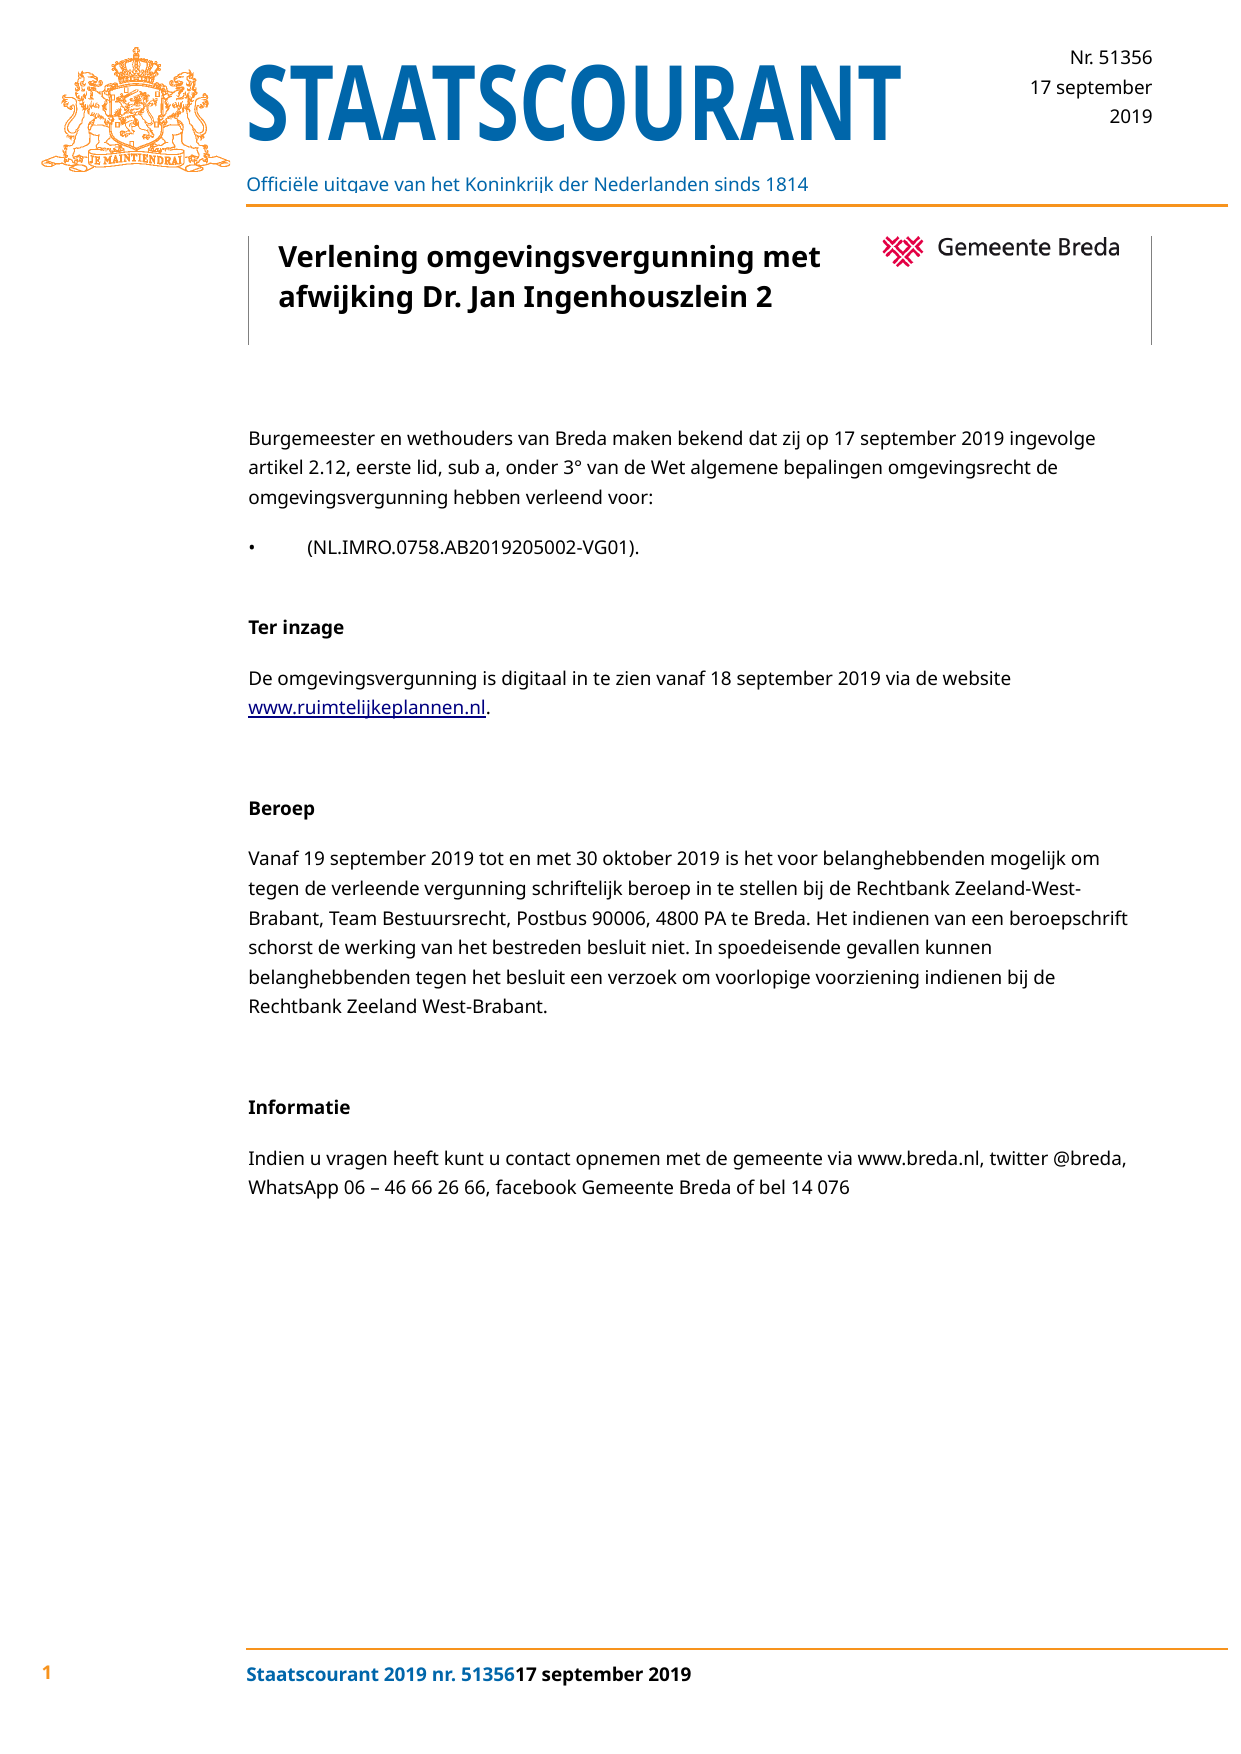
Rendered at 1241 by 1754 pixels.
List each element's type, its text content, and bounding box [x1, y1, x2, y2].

text De omgevingsvergunning is digitaal in te zien vanaf 18 september 2019 via de website www.ruimtelijkeplannen.nl. [248, 665, 1152, 720]
text Beroep [248, 795, 1152, 821]
picture [41, 47, 231, 172]
text Informatie [248, 1094, 1152, 1120]
text Ter inzage [248, 614, 1152, 640]
text Vanaf 19 september 2019 tot en met 30 oktober 2019 is het voor belanghebbenden mogelijk om tegen de verleende vergunning schriftelijk beroep in te stellen bij de Rechtbank Zeeland-West-Brabant, Team Bestuursrecht, Postbus 90006, 4800 PA te Breda. Het indienen van een beroepschrift schorst de werking van het bestreden besluit niet. In spoedeisende gevallen kunnen belanghebbenden tegen het besluit een verzoek om voorlopige voorziening indienen bij de Rechtbank Zeeland West-Brabant. [248, 846, 1152, 1019]
list (NL.IMRO.0758.AB2019205002-VG01). [248, 534, 1152, 560]
picture [882, 236, 1119, 267]
table_header [850, 236, 1151, 345]
text Indien u vragen heeft kunt u contact opnemen met de gemeente via www.breda.nl, twitter @breda, WhatsApp 06 – 46 66 26 66, facebook Gemeente Breda of bel 14 076 [248, 1145, 1152, 1200]
text Burgemeester en wethouders van Breda maken bekend dat zij op 17 september 2019 ingevolge artikel 2.12, eerste lid, sub a, onder 3° van de Wet algemene bepalingen omgevingsrecht de omgevingsvergunning hebben verleend voor: [248, 425, 1152, 509]
table_header Verlening omgevingsvergunning met afwijking Dr. Jan Ingenhouszlein 2 [249, 236, 850, 345]
